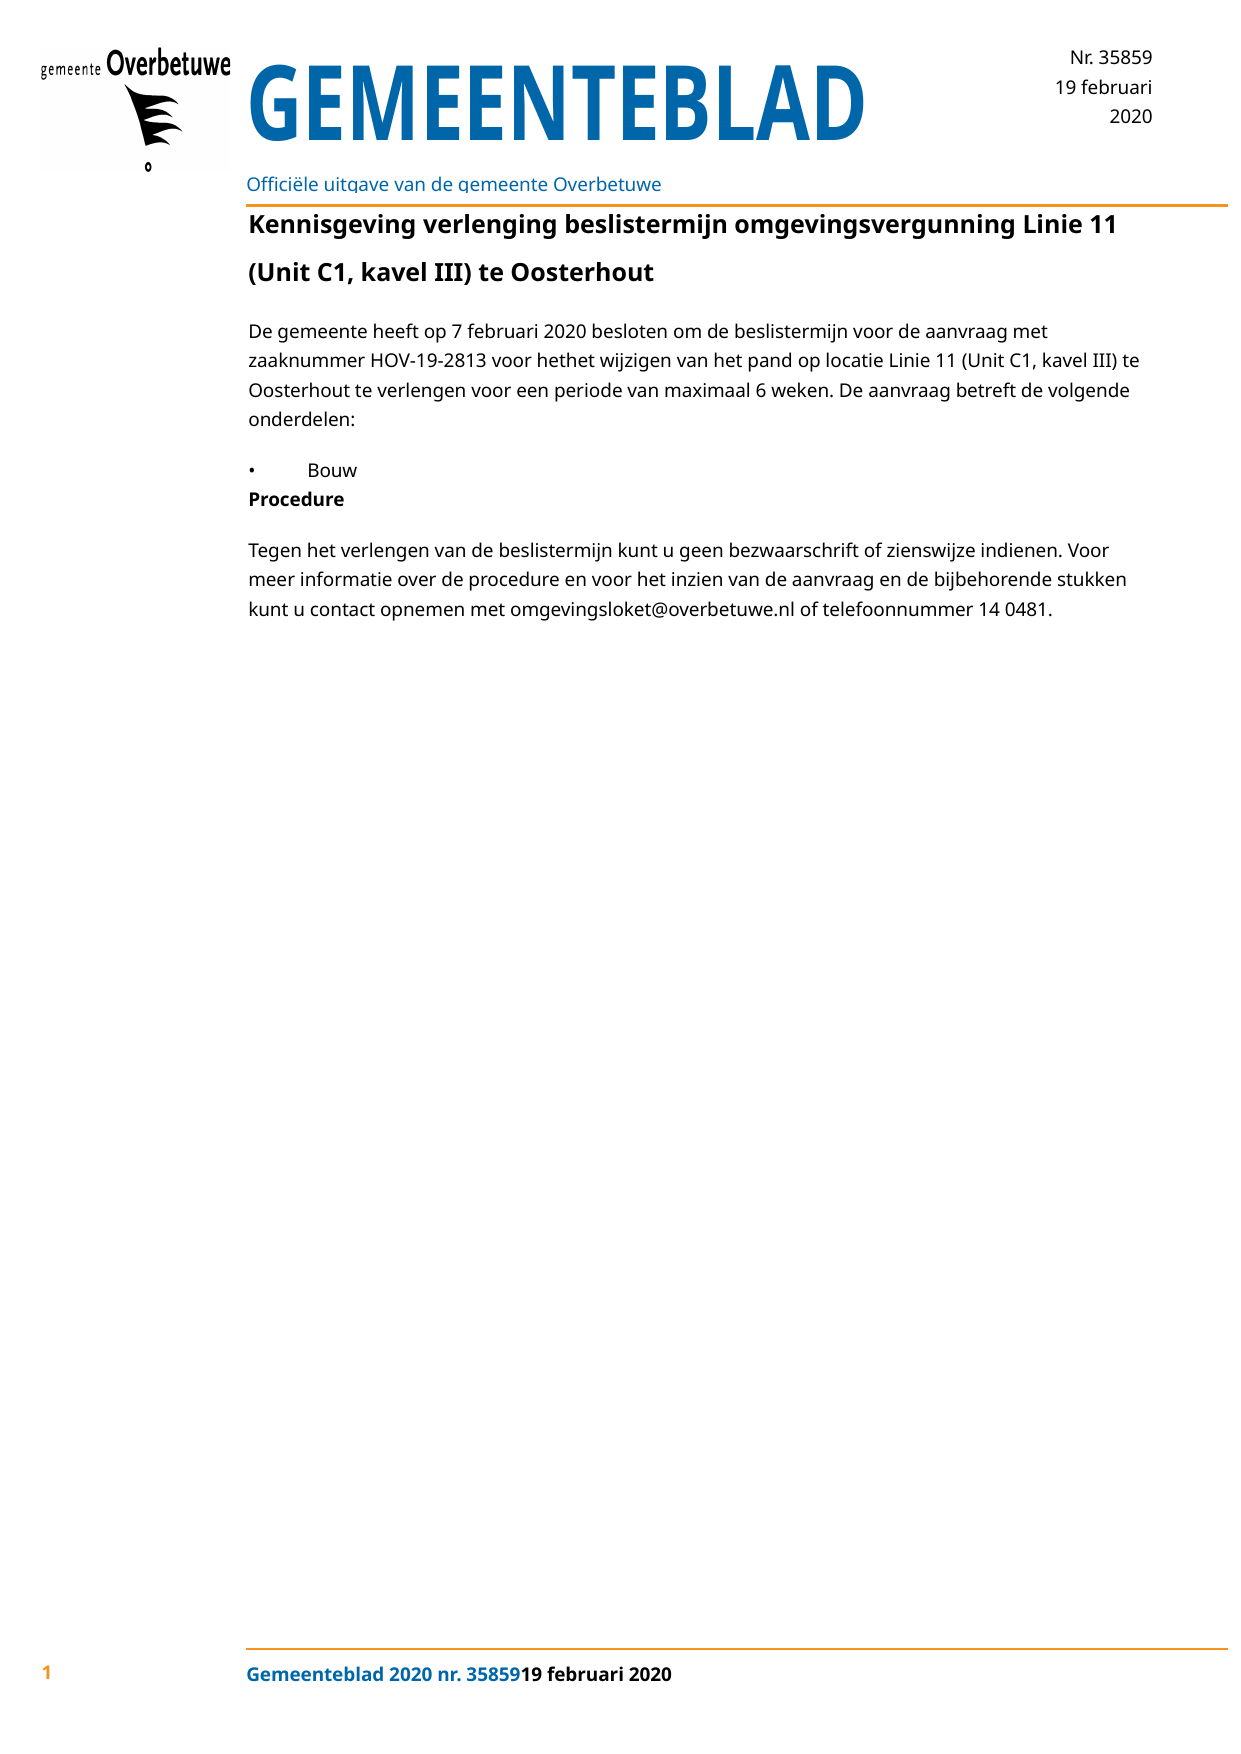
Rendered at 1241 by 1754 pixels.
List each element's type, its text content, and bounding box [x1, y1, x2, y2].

picture [41, 47, 231, 172]
list Bouw [248, 457, 1152, 483]
text Tegen het verlengen van de beslistermijn kunt u geen bezwaarschrift of zienswijze indienen. Voor meer informatie over de procedure en voor het inzien van de aanvraag en de bijbehorende stukken kunt u contact opnemen met omgevingsloket@overbetuwe.nl of telefoonnummer 14 0481. [248, 537, 1152, 622]
text De gemeente heeft op 7 februari 2020 besloten om de beslistermijn voor de aanvraag met zaaknummer HOV-19-2813 voor hethet wijzigen van het pand op locatie Linie 11 (Unit C1, kavel III) te Oosterhout te verlengen voor een periode van maximaal 6 weken. De aanvraag betreft de volgende onderdelen: [248, 318, 1152, 432]
text Procedure [248, 487, 1152, 512]
text Kennisgeving verlenging beslistermijn omgevingsvergunning Linie 11 (Unit C1, kavel III) te Oosterhout [248, 207, 1152, 288]
